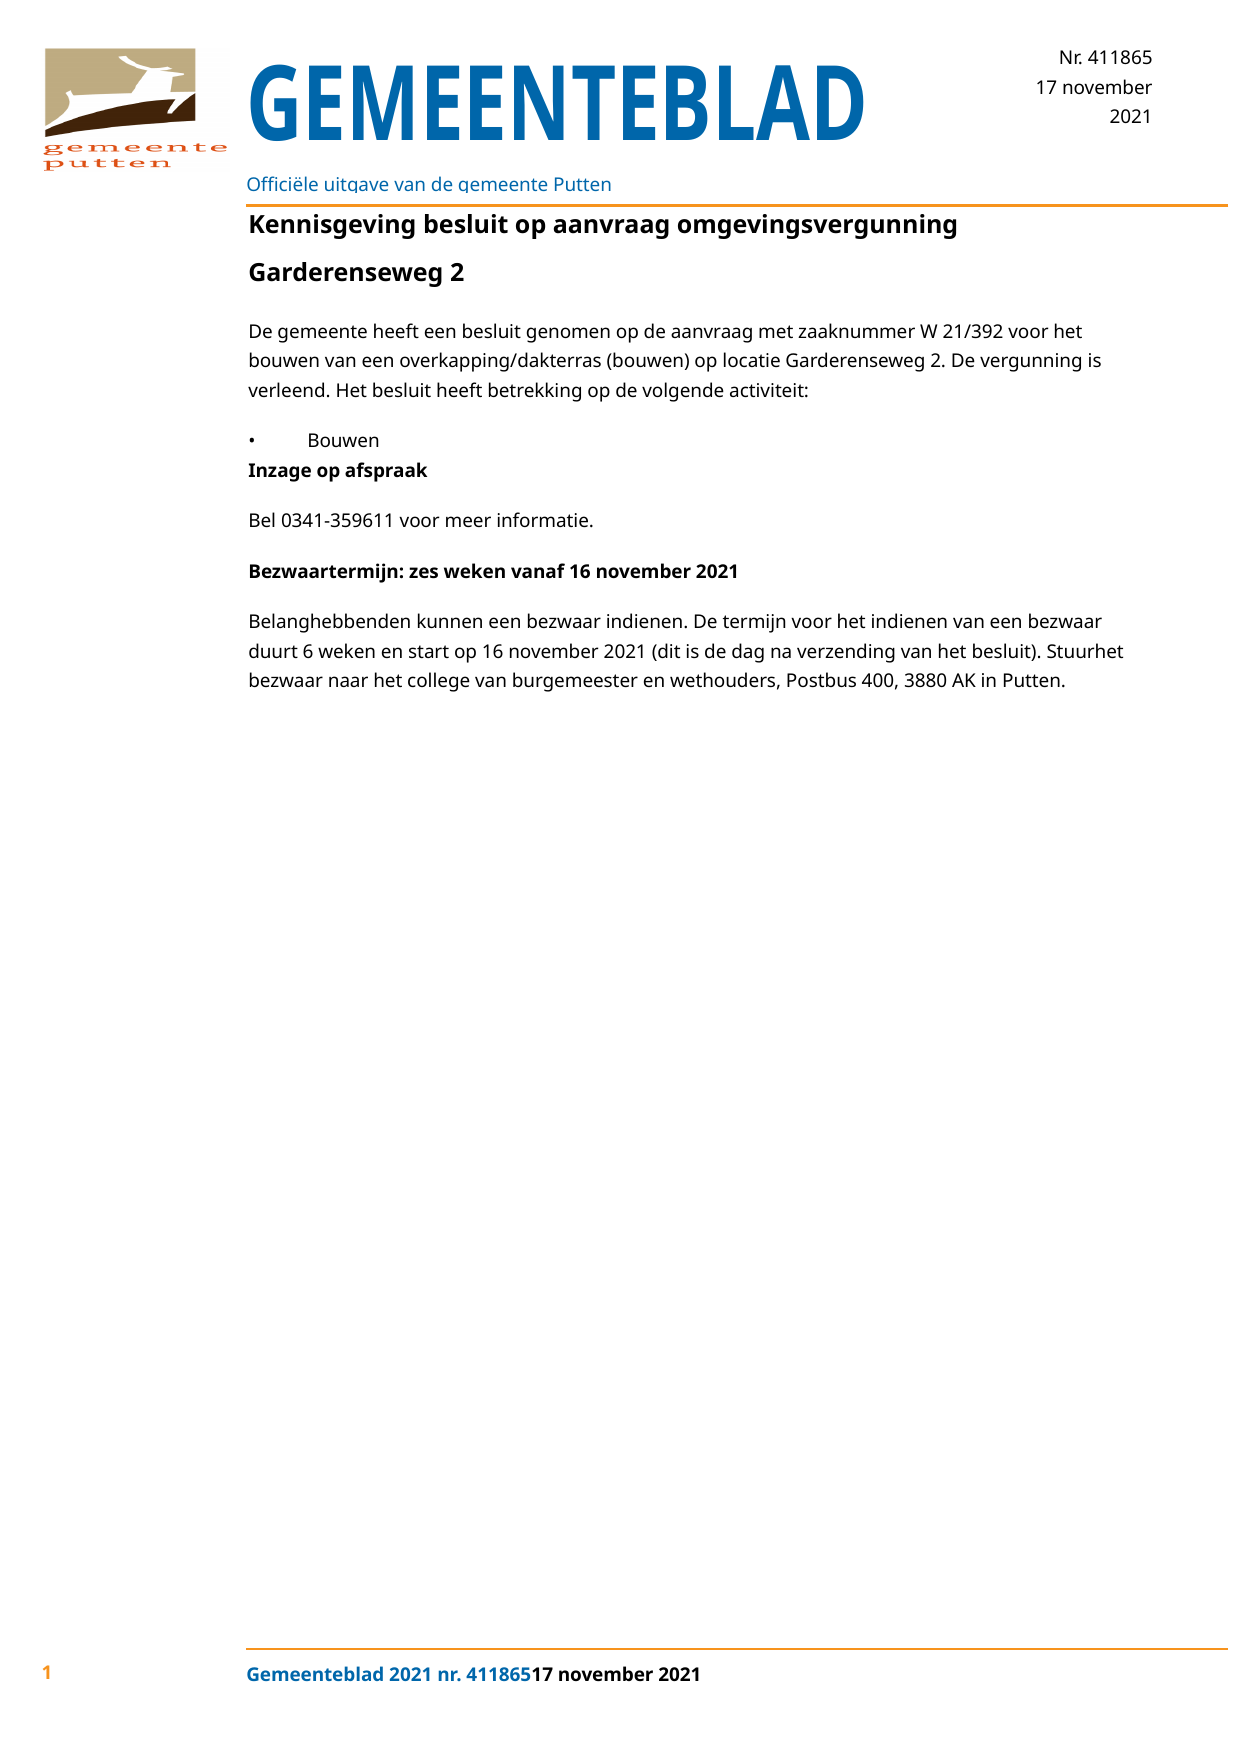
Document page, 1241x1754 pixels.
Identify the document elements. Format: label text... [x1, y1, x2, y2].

text Inzage op afspraak [248, 457, 1152, 483]
list Bouwen [248, 427, 1152, 453]
picture [41, 47, 231, 172]
text Bel 0341-359611 voor meer informatie. [248, 507, 1152, 533]
text Belanghebbenden kunnen een bezwaar indienen. De termijn voor het indienen van een bezwaar duurt 6 weken en start op 16 november 2021 (dit is de dag na verzending van het besluit). Stuurhet bezwaar naar het college van burgemeester en wethouders, Postbus 400, 3880 AK in Putten. [248, 608, 1152, 693]
text Kennisgeving besluit op aanvraag omgevingsvergunning Garderenseweg 2 [248, 207, 1152, 288]
text De gemeente heeft een besluit genomen op de aanvraag met zaaknummer W 21/392 voor het bouwen van een overkapping/dakterras (bouwen) op locatie Garderenseweg 2. De vergunning is verleend. Het besluit heeft betrekking op de volgende activiteit: [248, 318, 1152, 403]
text Bezwaartermijn: zes weken vanaf 16 november 2021 [248, 558, 1152, 584]
